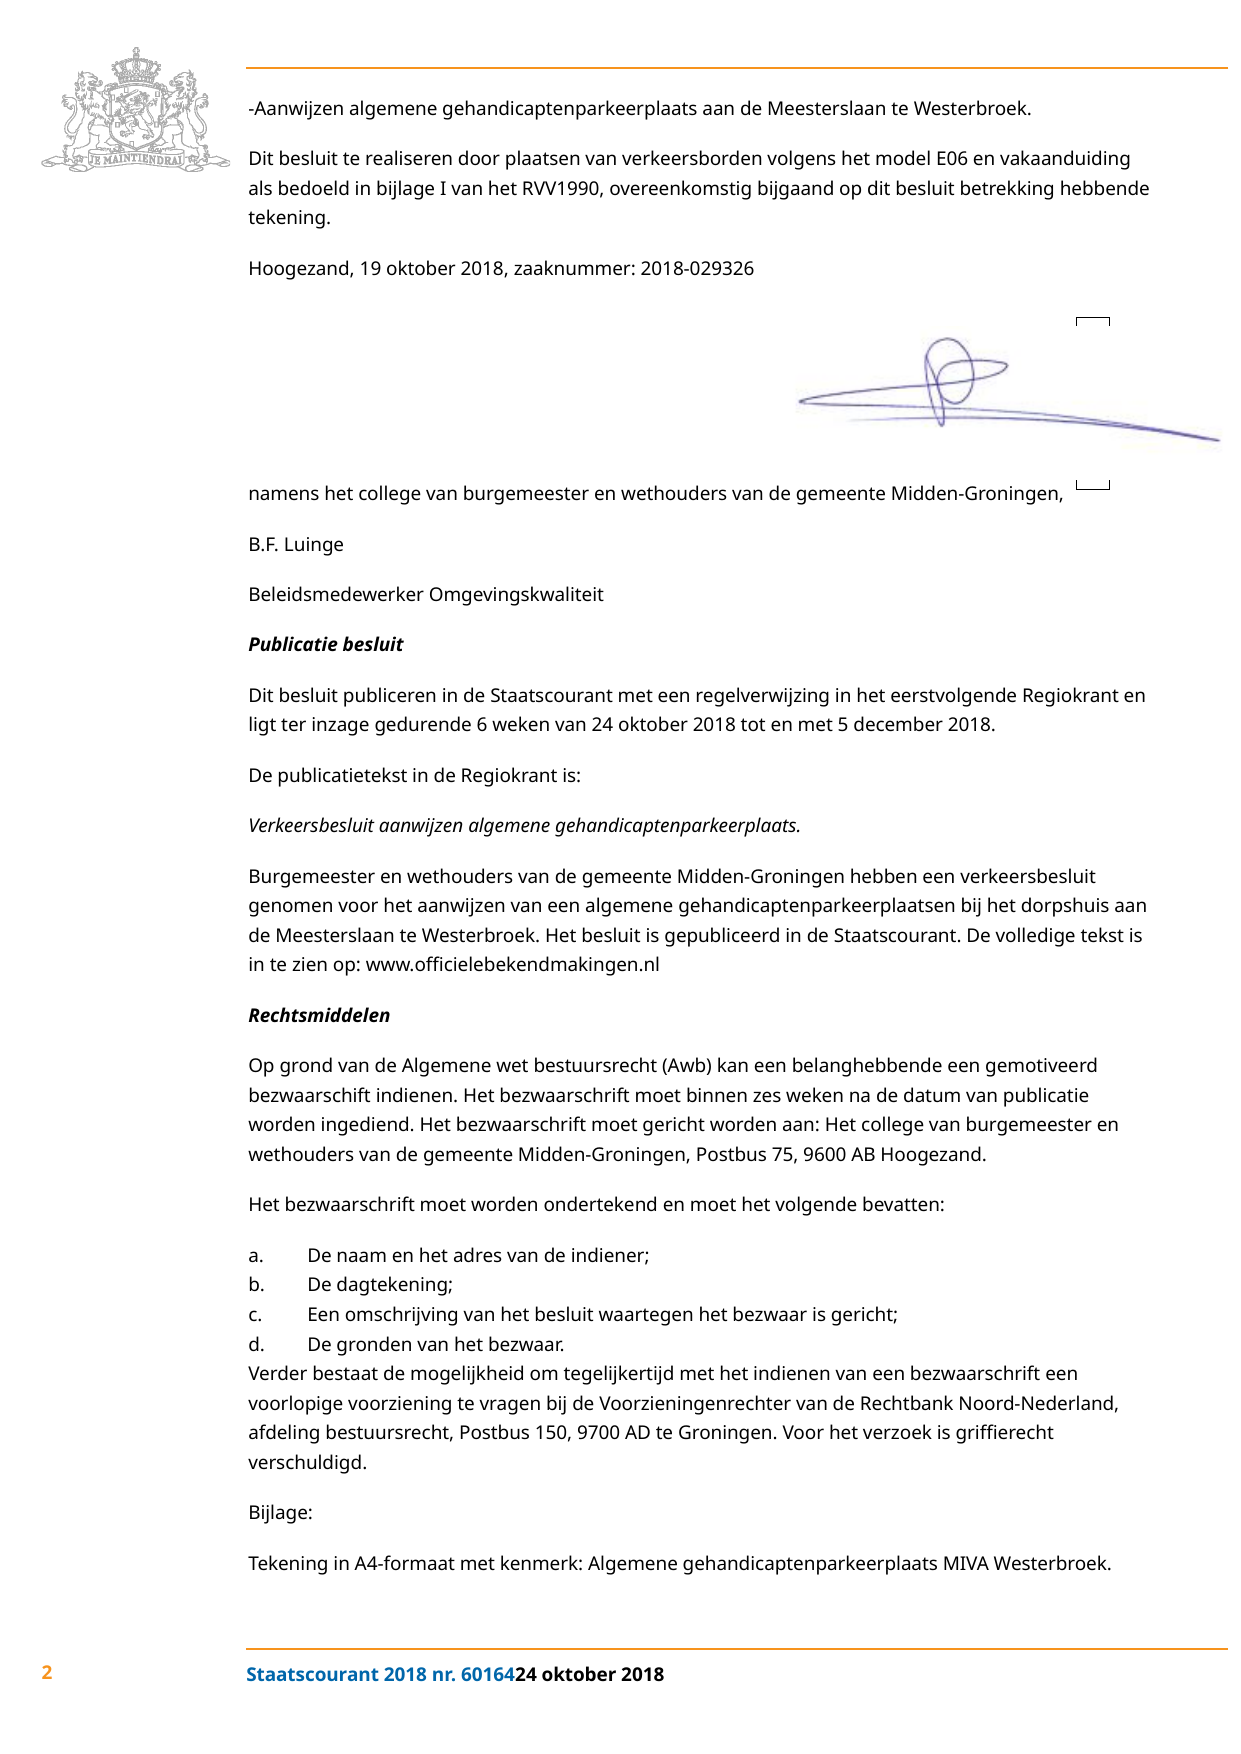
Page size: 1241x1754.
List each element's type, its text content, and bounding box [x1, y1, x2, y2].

text Op grond van de Algemene wet bestuursrecht (Awb) kan een belanghebbende een gemotiveerd bezwaarschift indienen. Het bezwaarschrift moet binnen zes weken na de datum van publicatie worden ingediend. Het bezwaarschrift moet gericht worden aan: Het college van burgemeester en wethouders van de gemeente Midden-Groningen, Postbus 75, 9600 AB Hoogezand. [248, 1052, 1152, 1167]
text B.F. Luinge [248, 531, 1152, 556]
text Rechtsmiddelen [248, 1002, 1152, 1028]
text Tekening in A4-formaat met kenmerk: Algemene gehandicaptenparkeerplaats MIVA Westerbroek. [248, 1550, 1152, 1576]
text Bijlage: [248, 1499, 1152, 1525]
text Verkeersbesluit aanwijzen algemene gehandicaptenparkeerplaats. [248, 812, 1152, 838]
text Het bezwaarschrift moet worden ondertekend en moet het volgende bevatten: [248, 1192, 1152, 1217]
list De dagtekening; [248, 1272, 1152, 1297]
list Een omschrijving van het besluit waartegen het bezwaar is gericht; [248, 1301, 1152, 1327]
text Dit besluit publiceren in de Staatscourant met een regelverwijzing in het eerstvolgende Regiokrant en ligt ter inzage gedurende 6 weken van 24 oktober 2018 tot en met 5 december 2018. [248, 682, 1152, 737]
text De publicatietekst in de Regiokrant is: [248, 762, 1152, 788]
picture [41, 47, 231, 172]
text Hoogezand, 19 oktober 2018, zaaknummer: 2018-029326 [248, 255, 1152, 281]
text Publicatie besluit [248, 632, 1152, 657]
list De naam en het adres van de indiener; [248, 1242, 1152, 1268]
text -Aanwijzen algemene gehandicaptenparkeerplaats aan de Meesterslaan te Westerbroek. [248, 95, 1152, 121]
text Dit besluit te realiseren door plaatsen van verkeersborden volgens het model E06 en vakaanduiding als bedoeld in bijlage I van het RVV1990, overeenkomstig bijgaand op dit besluit betrekking hebbende tekening. [248, 145, 1152, 230]
picture [771, 326, 1240, 480]
list De gronden van het bezwaar. [248, 1331, 1152, 1356]
text Verder bestaat de mogelijkheid om tegelijkertijd met het indienen van een bezwaarschrift een voorlopige voorziening te vragen bij de Voorzieningenrechter van de Rechtbank Noord-Nederland, afdeling bestuursrecht, Postbus 150, 9700 AD te Groningen. Voor het verzoek is griffierecht verschuldigd. [248, 1360, 1152, 1475]
text namens het college van burgemeester en wethouders van de gemeente Midden-Groningen, [248, 305, 1152, 506]
text Beleidsmedewerker Omgevingskwaliteit [248, 581, 1152, 607]
text Burgemeester en wethouders van de gemeente Midden-Groningen hebben een verkeersbesluit genomen voor het aanwijzen van een algemene gehandicaptenparkeerplaatsen bij het dorpshuis aan de Meesterslaan te Westerbroek. Het besluit is gepubliceerd in de Staatscourant. De volledige tekst is in te zien op: www.officielebekendmakingen.nl [248, 863, 1152, 977]
